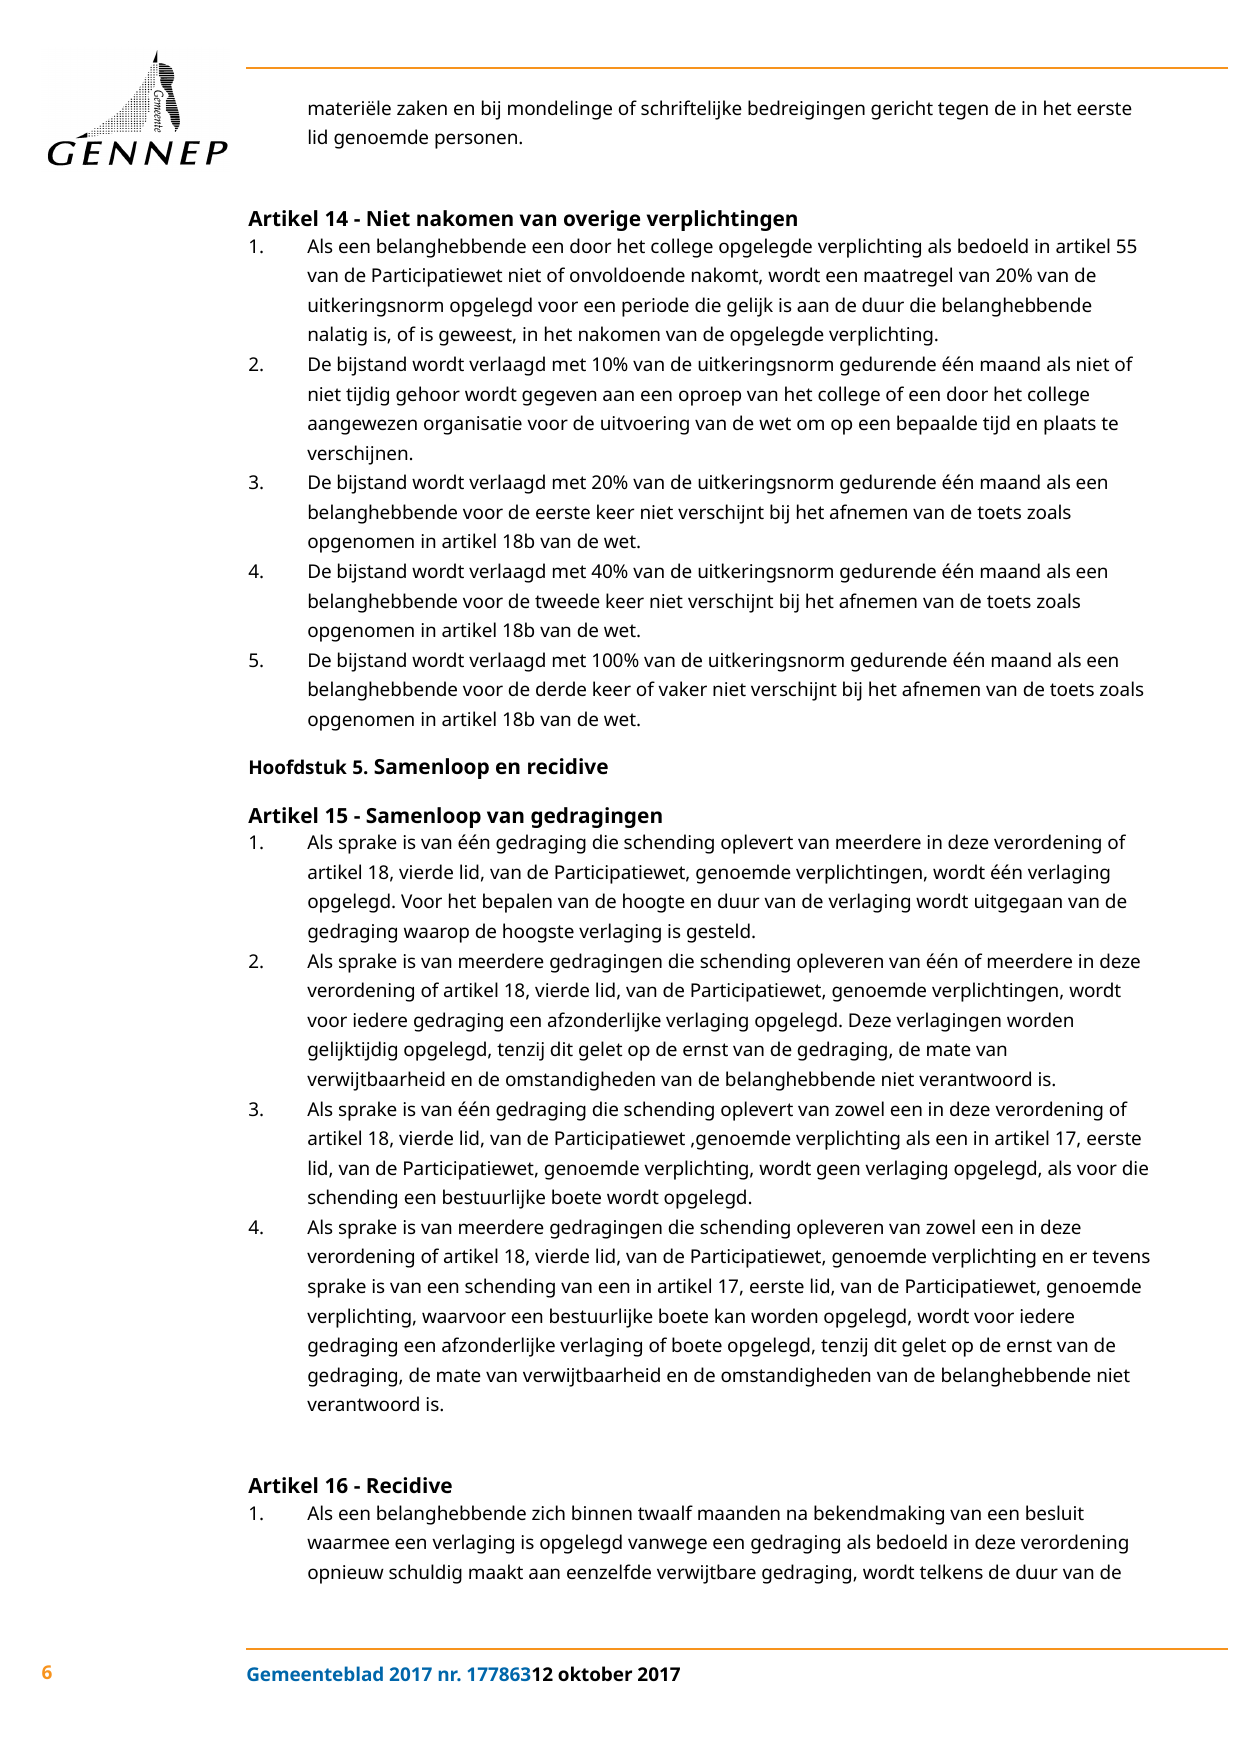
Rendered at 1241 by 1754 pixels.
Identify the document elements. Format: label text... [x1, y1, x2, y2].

text Artikel 16 - Recidive [248, 1472, 1152, 1500]
list Als sprake is van één gedraging die schending oplevert van meerdere in deze verordening of artikel 18, vierde lid, van de Participatiewet, genoemde verplichtingen, wordt één verlaging opgelegd. Voor het bepalen van de hoogte en duur van de verlaging wordt uitgegaan van de gedraging waarop de hoogste verlaging is gesteld. [248, 829, 1152, 944]
list De bijstand wordt verlaagd met 10% van de uitkeringsnorm gedurende één maand als niet of niet tijdig gehoor wordt gegeven aan een oproep van het college of een door het college aangewezen organisatie voor de uitvoering van de wet om op een bepaalde tijd en plaats te verschijnen. [248, 351, 1152, 466]
text Hoofdstuk 5. Samenloop en recidive [248, 752, 1152, 780]
list De bijstand wordt verlaagd met 40% van de uitkeringsnorm gedurende één maand als een belanghebbende voor de tweede keer niet verschijnt bij het afnemen van de toets zoals opgenomen in artikel 18b van de wet. [248, 558, 1152, 643]
text Artikel 14 - Niet nakomen van overige verplichtingen [248, 204, 1152, 233]
list Als een belanghebbende zich binnen twaalf maanden na bekendmaking van een besluit waarmee een verlaging is opgelegd vanwege een gedraging als bedoeld in deze verordening opnieuw schuldig maakt aan eenzelfde verwijtbare gedraging, wordt telkens de duur van de [248, 1500, 1152, 1585]
list De bijstand wordt verlaagd met 100% van de uitkeringsnorm gedurende één maand als een belanghebbende voor de derde keer of vaker niet verschijnt bij het afnemen van de toets zoals opgenomen in artikel 18b van de wet. [248, 647, 1152, 732]
text Artikel 15 - Samenloop van gedragingen [248, 801, 1152, 829]
list Als sprake is van één gedraging die schending oplevert van zowel een in deze verordening of artikel 18, vierde lid, van de Participatiewet ,genoemde verplichting als een in artikel 17, eerste lid, van de Participatiewet, genoemde verplichting, wordt geen verlaging opgelegd, als voor die schending een bestuurlijke boete wordt opgelegd. [248, 1096, 1152, 1210]
list Als sprake is van meerdere gedragingen die schending opleveren van zowel een in deze verordening of artikel 18, vierde lid, van de Participatiewet, genoemde verplichting en er tevens sprake is van een schending van een in artikel 17, eerste lid, van de Participatiewet, genoemde verplichting, waarvoor een bestuurlijke boete kan worden opgelegd, wordt voor iedere gedraging een afzonderlijke verlaging of boete opgelegd, tenzij dit gelet op de ernst van de gedraging, de mate van verwijtbaarheid en de omstandigheden van de belanghebbende niet verantwoord is. [248, 1214, 1152, 1417]
list Als een belanghebbende een door het college opgelegde verplichting als bedoeld in artikel 55 van de Participatiewet niet of onvoldoende nakomt, wordt een maatregel van 20% van de uitkeringsnorm opgelegd voor een periode die gelijk is aan de duur die belanghebbende nalatig is, of is geweest, in het nakomen van de opgelegde verplichting. [248, 233, 1152, 347]
list materiële zaken en bij mondelinge of schriftelijke bedreigingen gericht tegen de in het eerste lid genoemde personen. [248, 95, 1152, 150]
list Als sprake is van meerdere gedragingen die schending opleveren van één of meerdere in deze verordening of artikel 18, vierde lid, van de Participatiewet, genoemde verplichtingen, wordt voor iedere gedraging een afzonderlijke verlaging opgelegd. Deze verlagingen worden gelijktijdig opgelegd, tenzij dit gelet op de ernst van de gedraging, de mate van verwijtbaarheid en de omstandigheden van de belanghebbende niet verantwoord is. [248, 948, 1152, 1092]
list De bijstand wordt verlaagd met 20% van de uitkeringsnorm gedurende één maand als een belanghebbende voor de eerste keer niet verschijnt bij het afnemen van de toets zoals opgenomen in artikel 18b van de wet. [248, 469, 1152, 554]
picture [41, 47, 231, 172]
